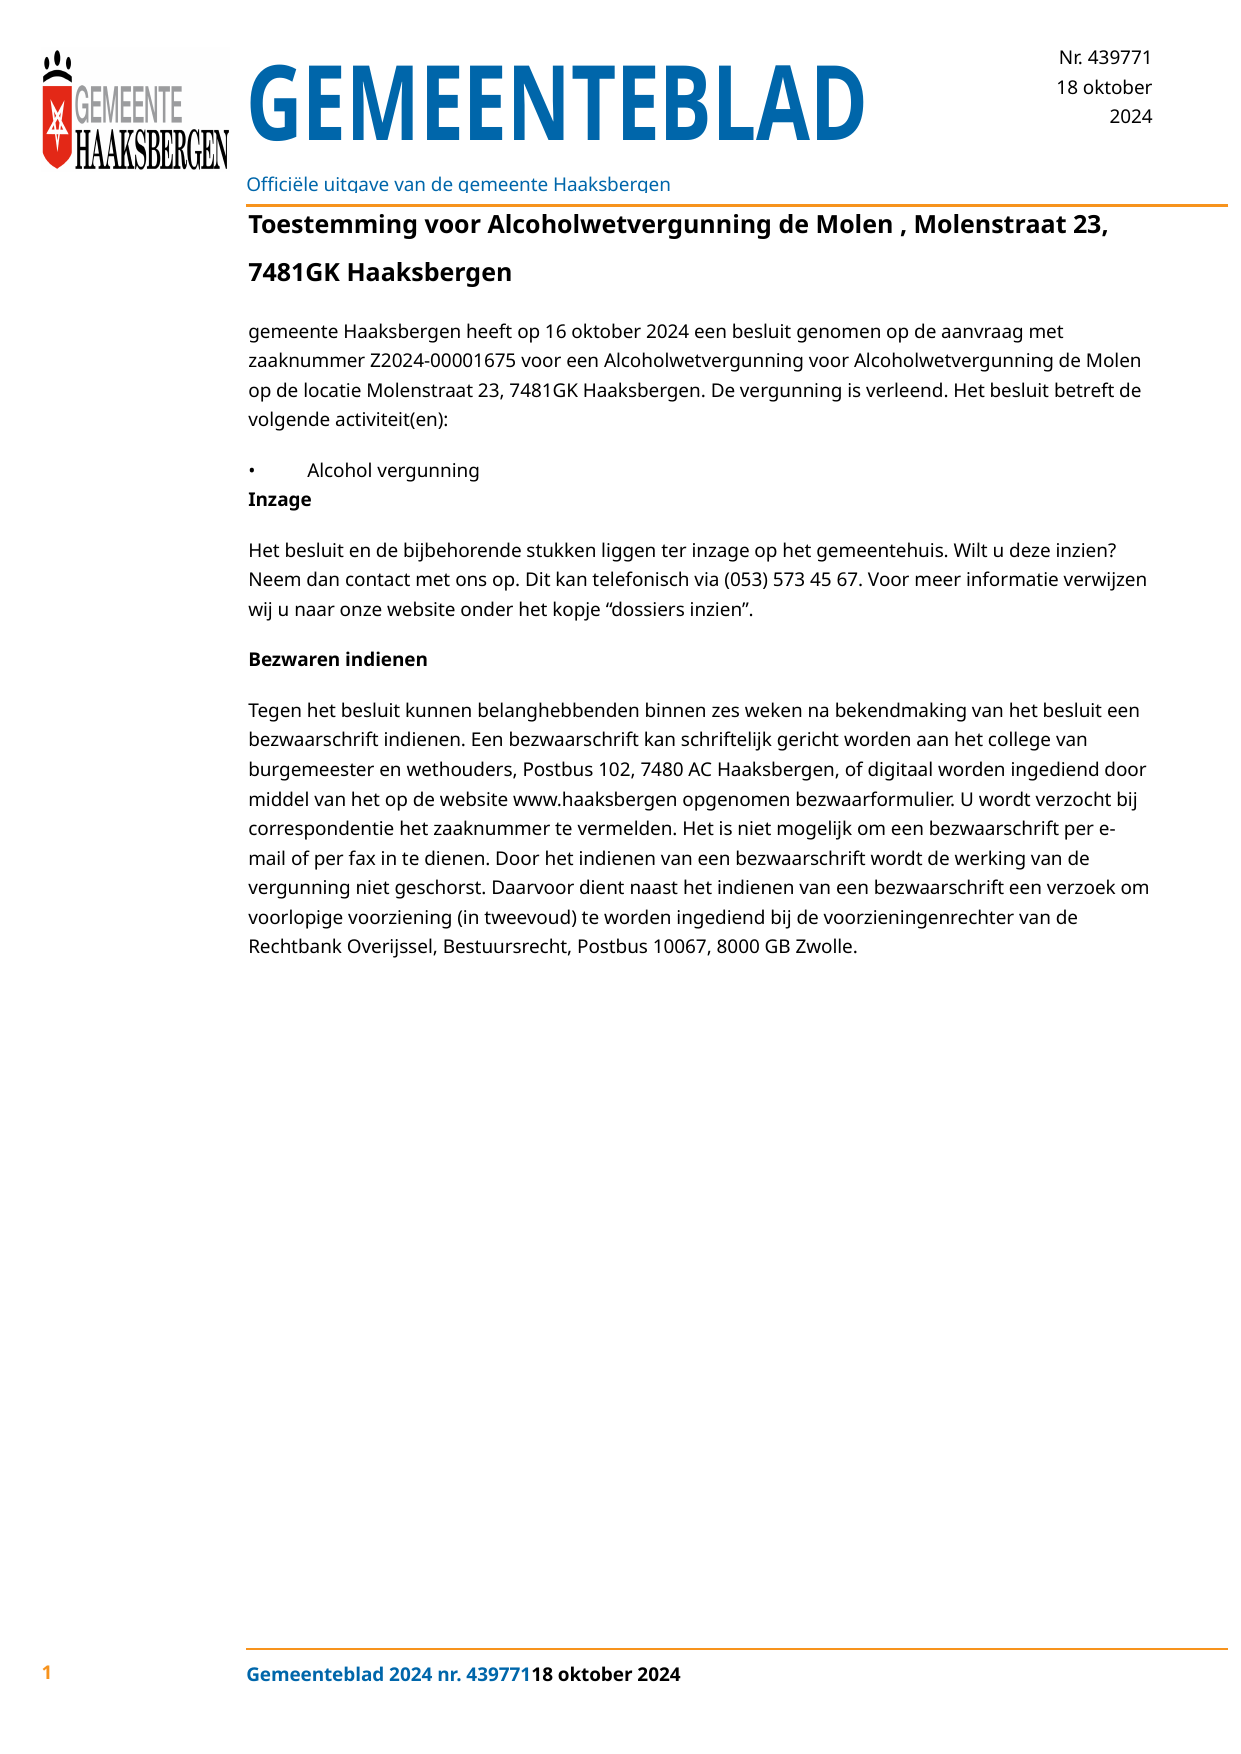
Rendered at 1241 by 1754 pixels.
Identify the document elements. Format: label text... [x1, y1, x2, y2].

text Inzage [248, 487, 1152, 512]
text Het besluit en de bijbehorende stukken liggen ter inzage op het gemeentehuis. Wilt u deze inzien? Neem dan contact met ons op. Dit kan telefonisch via (053) 573 45 67. Voor meer informatie verwijzen wij u naar onze website onder het kopje “dossiers inzien”. [248, 537, 1152, 622]
text Toestemming voor Alcoholwetvergunning de Molen , Molenstraat 23, 7481GK Haaksbergen [248, 207, 1152, 288]
picture [41, 47, 231, 172]
text Bezwaren indienen [248, 647, 1152, 672]
text gemeente Haaksbergen heeft op 16 oktober 2024 een besluit genomen op de aanvraag met zaaknummer Z2024-00001675 voor een Alcoholwetvergunning voor Alcoholwetvergunning de Molen op de locatie Molenstraat 23, 7481GK Haaksbergen. De vergunning is verleend. Het besluit betreft de volgende activiteit(en): [248, 318, 1152, 432]
list Alcohol vergunning [248, 457, 1152, 483]
text Tegen het besluit kunnen belanghebbenden binnen zes weken na bekendmaking van het besluit een bezwaarschrift indienen. Een bezwaarschrift kan schriftelijk gericht worden aan het college van burgemeester en wethouders, Postbus 102, 7480 AC Haaksbergen, of digitaal worden ingediend door middel van het op de website www.haaksbergen opgenomen bezwaarformulier. U wordt verzocht bij correspondentie het zaaknummer te vermelden. Het is niet mogelijk om een bezwaarschrift per e-mail of per fax in te dienen. Door het indienen van een bezwaarschrift wordt de werking van de vergunning niet geschorst. Daarvoor dient naast het indienen van een bezwaarschrift een verzoek om voorlopige voorziening (in tweevoud) te worden ingediend bij de voorzieningenrechter van de Rechtbank Overijssel, Bestuursrecht, Postbus 10067, 8000 GB Zwolle. [248, 697, 1152, 959]
